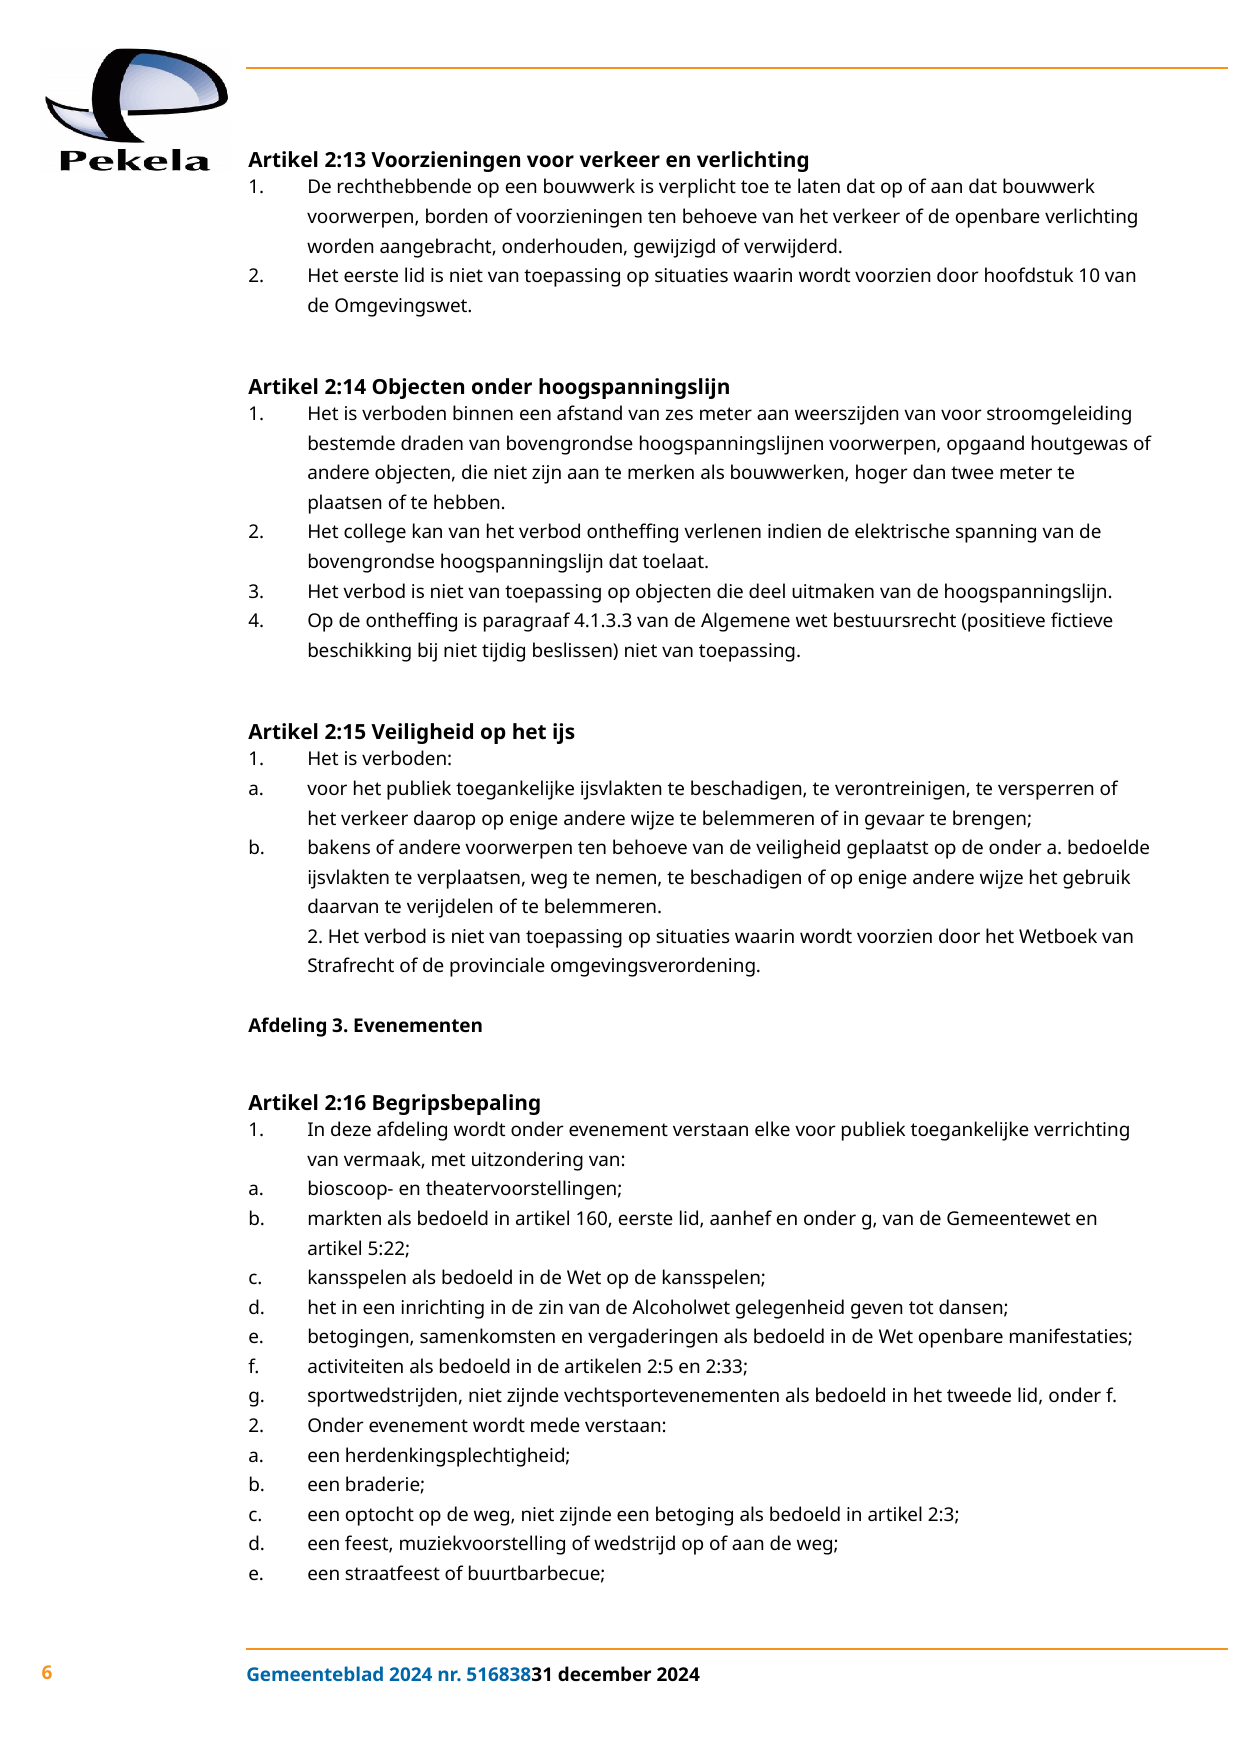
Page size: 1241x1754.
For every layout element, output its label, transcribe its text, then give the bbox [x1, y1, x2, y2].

list Het eerste lid is niet van toepassing op situaties waarin wordt voorzien door hoofdstuk 10 van de Omgevingswet. [248, 262, 1152, 318]
list een braderie; [248, 1471, 1152, 1497]
text Artikel 2:15 Veiligheid op het ijs [248, 717, 1152, 746]
list een herdenkingsplechtigheid; [248, 1442, 1152, 1467]
list Op de ontheffing is paragraaf 4.1.3.3 van de Algemene wet bestuursrecht (positieve fictieve beschikking bij niet tijdig beslissen) niet van toepassing. [248, 607, 1152, 663]
list kansspelen als bedoeld in de Wet op de kansspelen; [248, 1264, 1152, 1290]
list activiteiten als bedoeld in de artikelen 2:5 en 2:33; [248, 1353, 1152, 1379]
list het in een inrichting in de zin van de Alcoholwet gelegenheid geven tot dansen; [248, 1294, 1152, 1319]
list een optocht op de weg, niet zijnde een betoging als bedoeld in artikel 2:3; [248, 1501, 1152, 1527]
list Het college kan van het verbod ontheffing verlenen indien de elektrische spanning van de bovengrondse hoogspanningslijn dat toelaat. [248, 519, 1152, 574]
text Afdeling 3. Evenementen [248, 1012, 1152, 1037]
list Het verbod is niet van toepassing op objecten die deel uitmaken van de hoogspanningslijn. [248, 578, 1152, 604]
list markten als bedoeld in artikel 160, eerste lid, aanhef en onder g, van de Gemeentewet en artikel 5:22; [248, 1205, 1152, 1260]
list 2. Het verbod is niet van toepassing op situaties waarin wordt voorzien door het Wetboek van Strafrecht of de provinciale omgevingsverordening. [248, 923, 1152, 978]
text Artikel 2:13 Voorzieningen voor verkeer en verlichting [248, 145, 1152, 174]
list Onder evenement wordt mede verstaan: [248, 1412, 1152, 1438]
list Het is verboden binnen een afstand van zes meter aan weerszijden van voor stroomgeleiding bestemde draden van bovengrondse hoogspanningslijnen voorwerpen, opgaand houtgewas of andere objecten, die niet zijn aan te merken als bouwwerken, hoger dan twee meter te plaatsen of te hebben. [248, 400, 1152, 515]
list sportwedstrijden, niet zijnde vechtsportevenementen als bedoeld in het tweede lid, onder f. [248, 1383, 1152, 1408]
list een straatfeest of buurtbarbecue; [248, 1560, 1152, 1586]
text Artikel 2:14 Objecten onder hoogspanningslijn [248, 372, 1152, 400]
list De rechthebbende op een bouwwerk is verplicht toe te laten dat op of aan dat bouwwerk voorwerpen, borden of voorzieningen ten behoeve van het verkeer of de openbare verlichting worden aangebracht, onderhouden, gewijzigd of verwijderd. [248, 174, 1152, 258]
list bioscoop- en theatervoorstellingen; [248, 1176, 1152, 1201]
list In deze afdeling wordt onder evenement verstaan elke voor publiek toegankelijke verrichting van vermaak, met uitzondering van: [248, 1116, 1152, 1172]
list voor het publiek toegankelijke ijsvlakten te beschadigen, te verontreinigen, te versperren of het verkeer daarop op enige andere wijze te belemmeren of in gevaar te brengen; [248, 775, 1152, 830]
list betogingen, samenkomsten en vergaderingen als bedoeld in de Wet openbare manifestaties; [248, 1323, 1152, 1349]
picture [41, 47, 231, 172]
list bakens of andere voorwerpen ten behoeve van de veiligheid geplaatst op de onder a. bedoelde ijsvlakten te verplaatsen, weg te nemen, te beschadigen of op enige andere wijze het gebruik daarvan te verijdelen of te belemmeren. [248, 834, 1152, 919]
list een feest, muziekvoorstelling of wedstrijd op of aan de weg; [248, 1531, 1152, 1556]
list Het is verboden: [248, 746, 1152, 771]
text Artikel 2:16 Begripsbepaling [248, 1088, 1152, 1116]
